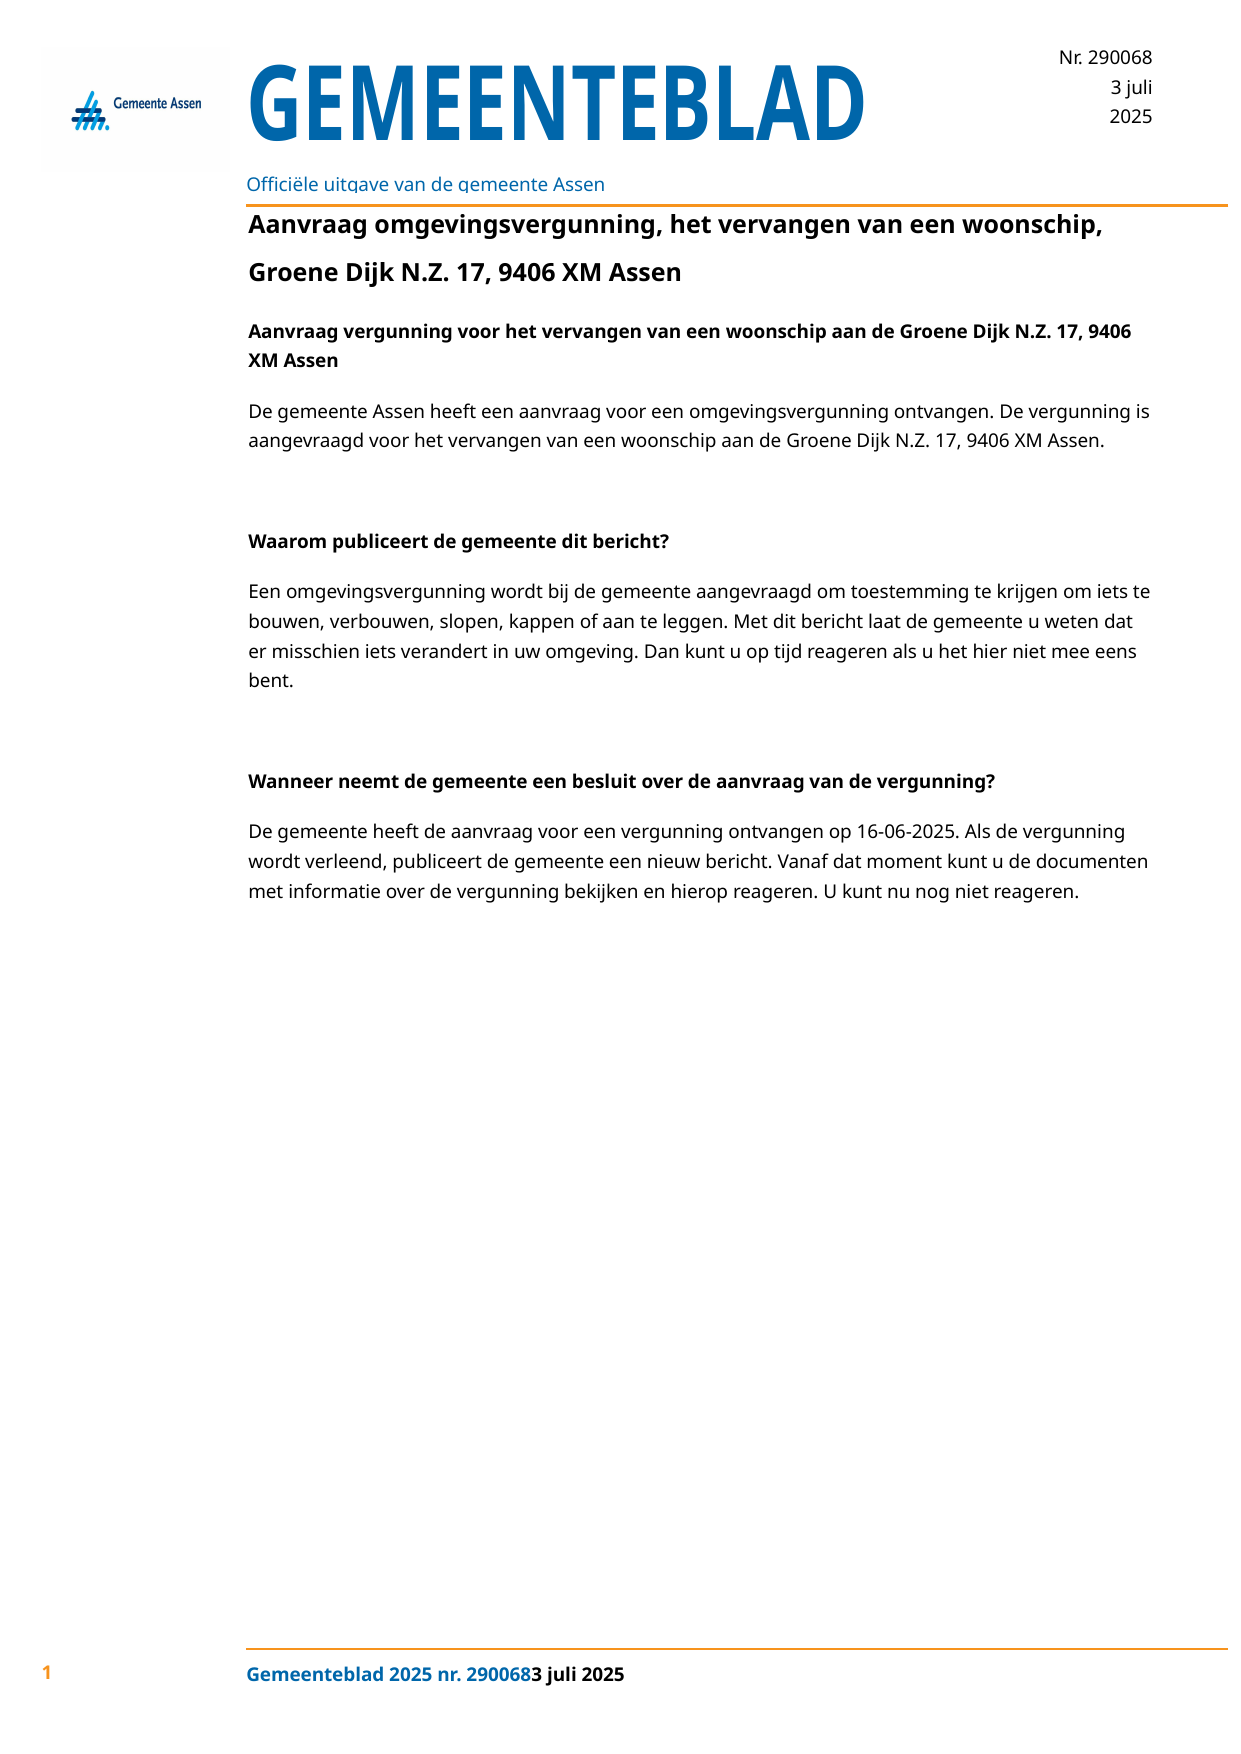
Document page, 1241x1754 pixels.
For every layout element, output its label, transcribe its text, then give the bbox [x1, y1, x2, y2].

text Aanvraag omgevingsvergunning, het vervangen van een woonschip, Groene Dijk N.Z. 17, 9406 XM Assen [248, 207, 1152, 288]
text Wanneer neemt de gemeente een besluit over de aanvraag van de vergunning? [248, 768, 1152, 794]
text De gemeente Assen heeft een aanvraag voor een omgevingsvergunning ontvangen. De vergunning is aangevraagd voor het vervangen van een woonschip aan de Groene Dijk N.Z. 17, 9406 XM Assen. [248, 398, 1152, 453]
text Een omgevingsvergunning wordt bij de gemeente aangevraagd om toestemming te krijgen om iets te bouwen, verbouwen, slopen, kappen of aan te leggen. Met dit bericht laat de gemeente u weten dat er misschien iets verandert in uw omgeving. Dan kunt u op tijd reageren als u het hier niet mee eens bent. [248, 579, 1152, 693]
picture [41, 47, 231, 172]
text De gemeente heeft de aanvraag voor een vergunning ontvangen op 16-06-2025. Als de vergunning wordt verleend, publiceert de gemeente een nieuw bericht. Vanaf dat moment kunt u de documenten met informatie over de vergunning bekijken en hierop reageren. U kunt nu nog niet reageren. [248, 819, 1152, 904]
text Aanvraag vergunning voor het vervangen van een woonschip aan de Groene Dijk N.Z. 17, 9406 XM Assen [248, 318, 1152, 373]
text Waarom publiceert de gemeente dit bericht? [248, 528, 1152, 554]
